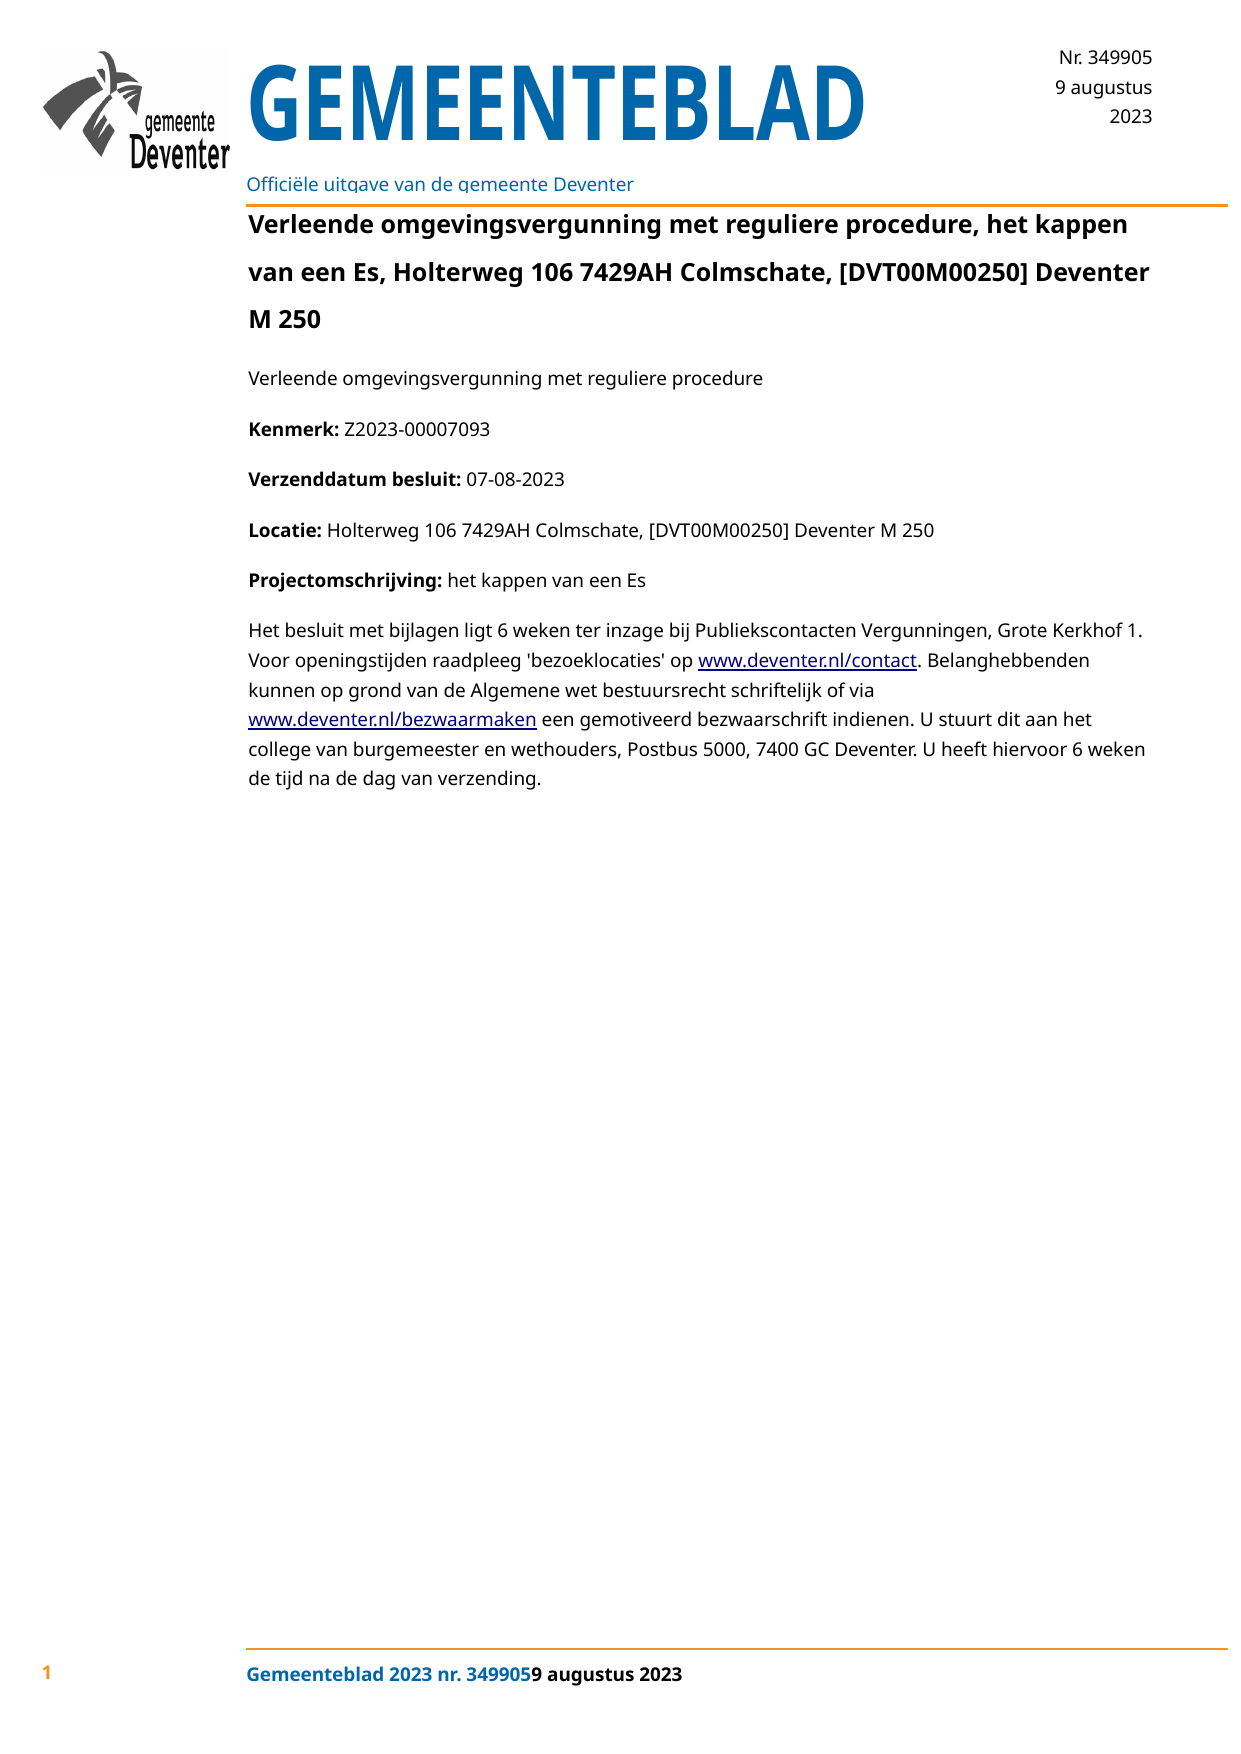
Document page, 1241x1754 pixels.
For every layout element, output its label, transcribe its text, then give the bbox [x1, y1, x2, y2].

text Verzenddatum besluit: 07-08-2023 [248, 466, 1152, 492]
text Projectomschrijving: het kappen van een Es [248, 567, 1152, 593]
picture [41, 47, 231, 172]
text Verleende omgevingsvergunning met reguliere procedure [248, 366, 1152, 391]
text Kenmerk: Z2023-00007093 [248, 416, 1152, 442]
text Locatie: Holterweg 106 7429AH Colmschate, [DVT00M00250] Deventer M 250 [248, 517, 1152, 542]
text Verleende omgevingsvergunning met reguliere procedure, het kappen van een Es, Holterweg 106 7429AH Colmschate, [DVT00M00250] Deventer M 250 [248, 207, 1152, 336]
text Het besluit met bijlagen ligt 6 weken ter inzage bij Publiekscontacten Vergunningen, Grote Kerkhof 1. Voor openingstijden raadpleeg 'bezoeklocaties' op www.deventer.nl/contact. Belanghebbenden kunnen op grond van de Algemene wet bestuursrecht schriftelijk of via www.deventer.nl/bezwaarmaken een gemotiveerd bezwaarschrift indienen. U stuurt dit aan het college van burgemeester en wethouders, Postbus 5000, 7400 GC Deventer. U heeft hiervoor 6 weken de tijd na de dag van verzending. [248, 618, 1152, 791]
